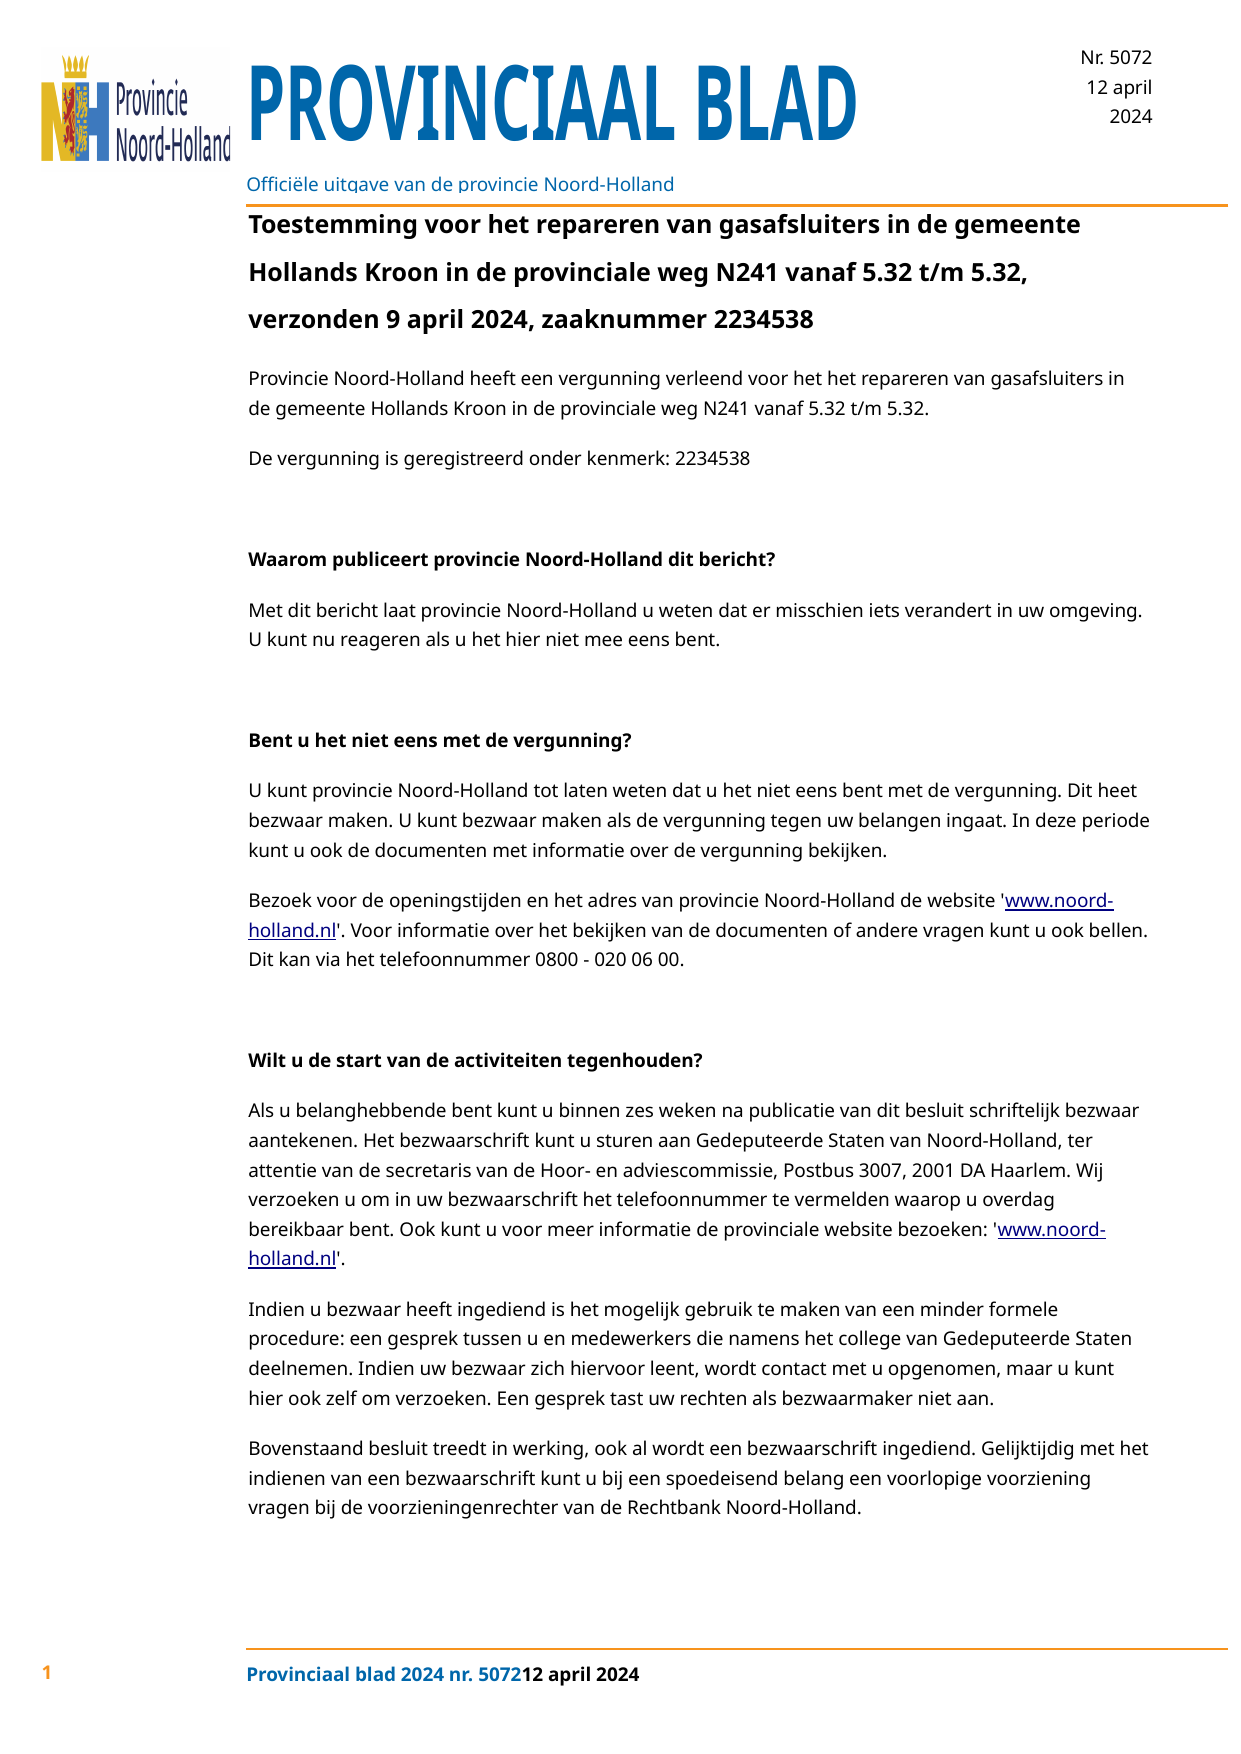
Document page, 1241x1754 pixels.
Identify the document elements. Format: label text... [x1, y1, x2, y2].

text Bovenstaand besluit treedt in werking, ook al wordt een bezwaarschrift ingediend. Gelijktijdig met het indienen van een bezwaarschrift kunt u bij een spoedeisend belang een voorlopige voorziening vragen bij de voorzieningenrechter van de Rechtbank Noord-Holland. [248, 1435, 1152, 1520]
text Waarom publiceert provincie Noord-Holland dit bericht? [248, 546, 1152, 572]
text De vergunning is geregistreerd onder kenmerk: 2234538 [248, 446, 1152, 471]
text Toestemming voor het repareren van gasafsluiters in de gemeente Hollands Kroon in de provinciale weg N241 vanaf 5.32 t/m 5.32, verzonden 9 april 2024, zaaknummer 2234538 [248, 207, 1152, 336]
text Provincie Noord-Holland heeft een vergunning verleend voor het het repareren van gasafsluiters in de gemeente Hollands Kroon in de provinciale weg N241 vanaf 5.32 t/m 5.32. [248, 366, 1152, 421]
text Bezoek voor de openingstijden en het adres van provincie Noord-Holland de website 'www.noord-holland.nl'. Voor informatie over het bekijken van de documenten of andere vragen kunt u ook bellen. Dit kan via het telefoonnummer 0800 - 020 06 00. [248, 887, 1152, 972]
text Met dit bericht laat provincie Noord-Holland u weten dat er misschien iets verandert in uw omgeving. U kunt nu reageren als u het hier niet mee eens bent. [248, 597, 1152, 652]
picture [41, 47, 231, 172]
text U kunt provincie Noord-Holland tot laten weten dat u het niet eens bent met de vergunning. Dit heet bezwaar maken. U kunt bezwaar maken als de vergunning tegen uw belangen ingaat. In deze periode kunt u ook de documenten met informatie over de vergunning bekijken. [248, 778, 1152, 862]
text Als u belanghebbende bent kunt u binnen zes weken na publicatie van dit besluit schriftelijk bezwaar aantekenen. Het bezwaarschrift kunt u sturen aan Gedeputeerde Staten van Noord-Holland, ter attentie van de secretaris van de Hoor- en adviescommissie, Postbus 3007, 2001 DA Haarlem. Wij verzoeken u om in uw bezwaarschrift het telefoonnummer te vermelden waarop u overdag bereikbaar bent. Ook kunt u voor meer informatie de provinciale website bezoeken: 'www.noord-holland.nl'. [248, 1098, 1152, 1271]
text Indien u bezwaar heeft ingediend is het mogelijk gebruik te maken van een minder formele procedure: een gesprek tussen u en medewerkers die namens het college van Gedeputeerde Staten deelnemen. Indien uw bezwaar zich hiervoor leent, wordt contact met u opgenomen, maar u kunt hier ook zelf om verzoeken. Een gesprek tast uw rechten als bezwaarmaker niet aan. [248, 1296, 1152, 1410]
text Bent u het niet eens met de vergunning? [248, 727, 1152, 753]
text Wilt u de start van de activiteiten tegenhouden? [248, 1047, 1152, 1073]
